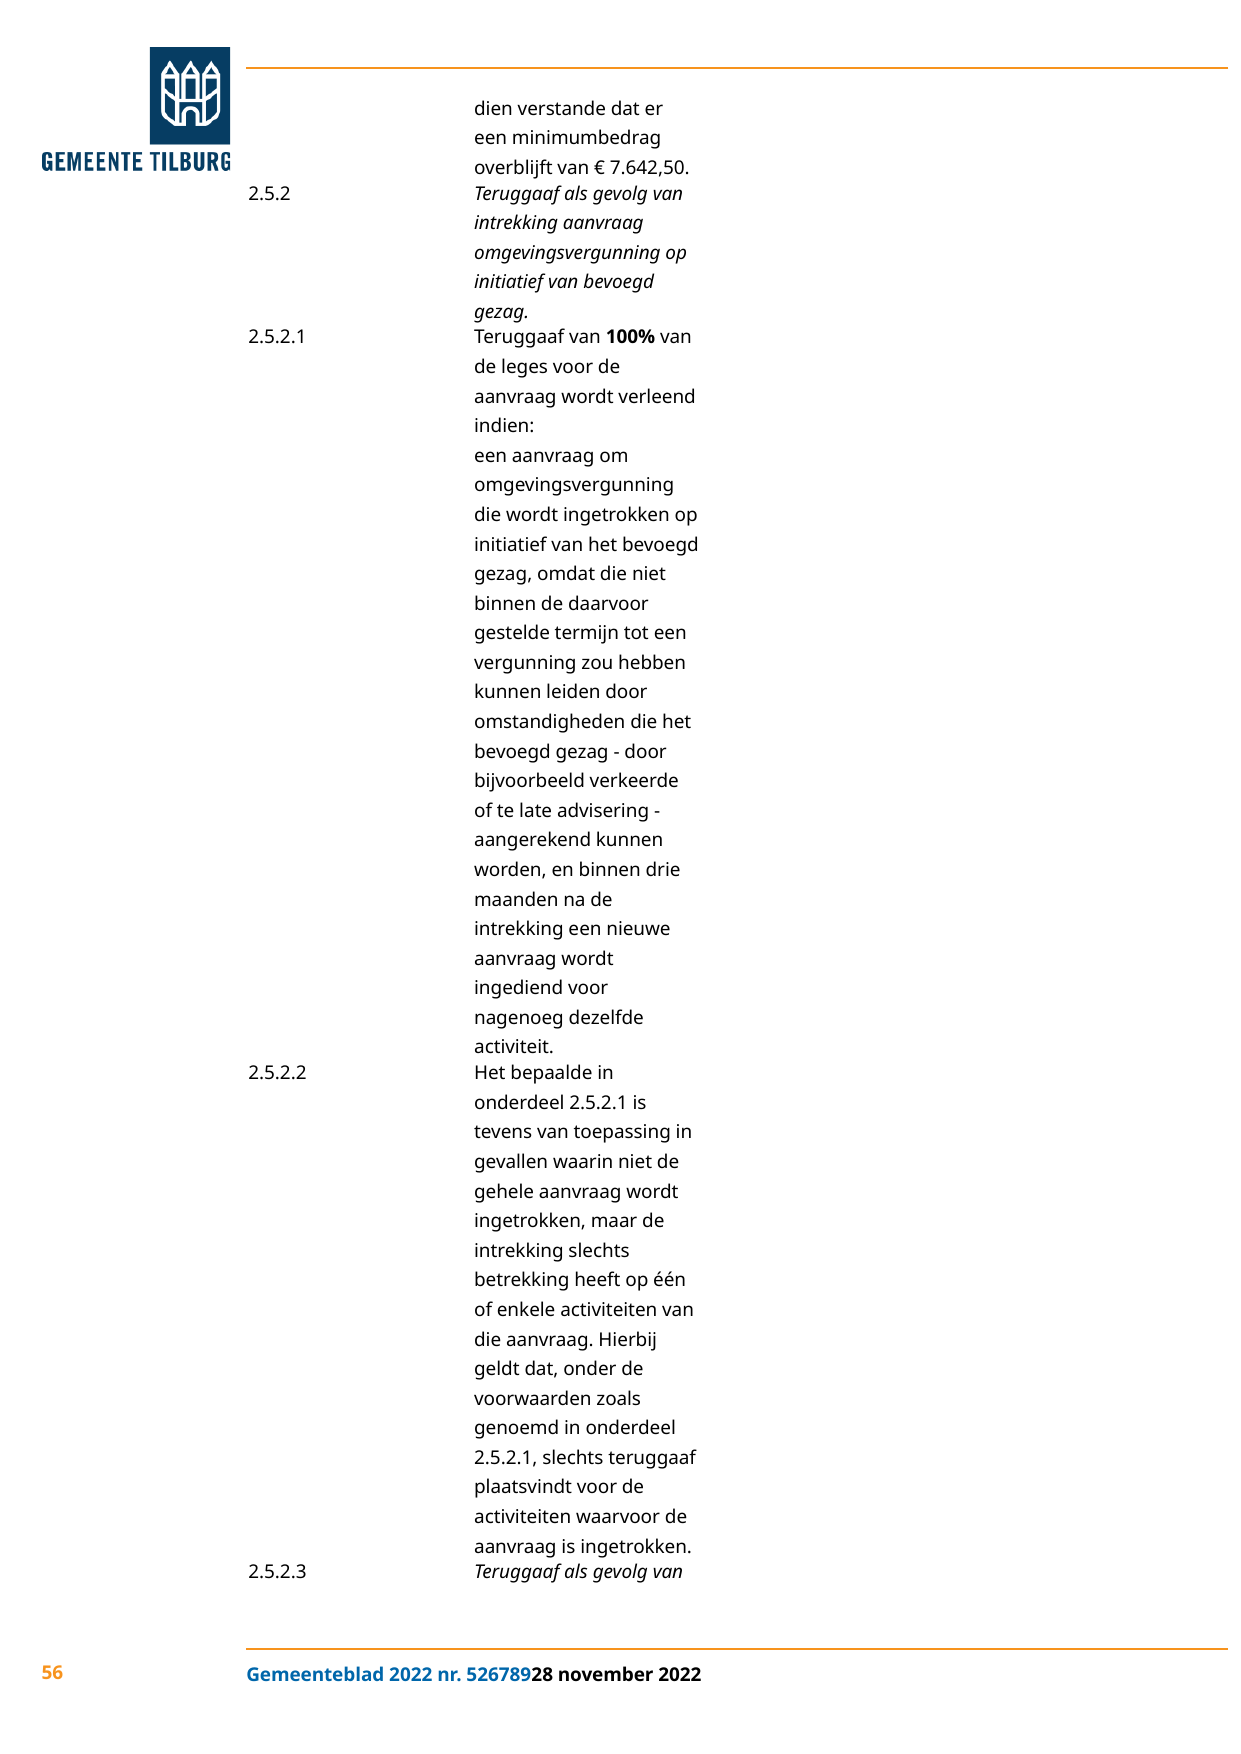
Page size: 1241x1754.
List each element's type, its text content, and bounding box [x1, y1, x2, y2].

table_cell [700, 1060, 926, 1558]
table_cell [700, 324, 926, 1059]
table_cell [926, 1559, 1152, 1584]
table_cell [700, 95, 926, 180]
table_cell dien verstande dat er een minimumbedrag overblijft van € 7.642,50. [474, 95, 700, 180]
table_cell [926, 1060, 1152, 1558]
table_cell [926, 324, 1152, 1059]
picture [41, 47, 231, 172]
table_cell Teruggaaf als gevolg van intrekking aanvraag omgevingsvergunning op initiatief van bevoegd gezag. [474, 180, 700, 324]
table_cell Het bepaalde in onderdeel 2.5.2.1 is tevens van toepassing in gevallen waarin niet de gehele aanvraag wordt ingetrokken, maar de intrekking slechts betrekking heeft op één of enkele activiteiten van die aanvraag. Hierbij geldt dat, onder de voorwaarden zoals genoemd in onderdeel 2.5.2.1, slechts teruggaaf plaatsvindt voor de activiteiten waarvoor de aanvraag is ingetrokken. [474, 1060, 700, 1558]
table_cell Teruggaaf van 100% van de leges voor de aanvraag wordt verleend indien: een aanvraag om omgevingsvergunning die wordt ingetrokken op initiatief van het bevoegd gezag, omdat die niet binnen de daarvoor gestelde termijn tot een vergunning zou hebben kunnen leiden door omstandigheden die het bevoegd gezag - door bijvoorbeeld verkeerde of te late advisering - aangerekend kunnen worden, en binnen drie maanden na de intrekking een nieuwe aanvraag wordt ingediend voor nagenoeg dezelfde activiteit. [474, 324, 700, 1059]
table_cell 2.5.2.2 [248, 1060, 474, 1558]
table_cell Teruggaaf als gevolg van [474, 1559, 700, 1584]
table_cell 2.5.2.3 [248, 1559, 474, 1584]
table_cell 2.5.2 [248, 180, 474, 324]
table_cell [926, 180, 1152, 324]
table_cell [700, 1559, 926, 1584]
table_cell [700, 180, 926, 324]
table_cell [926, 95, 1152, 180]
table_cell [248, 95, 474, 180]
table_cell 2.5.2.1 [248, 324, 474, 1059]
